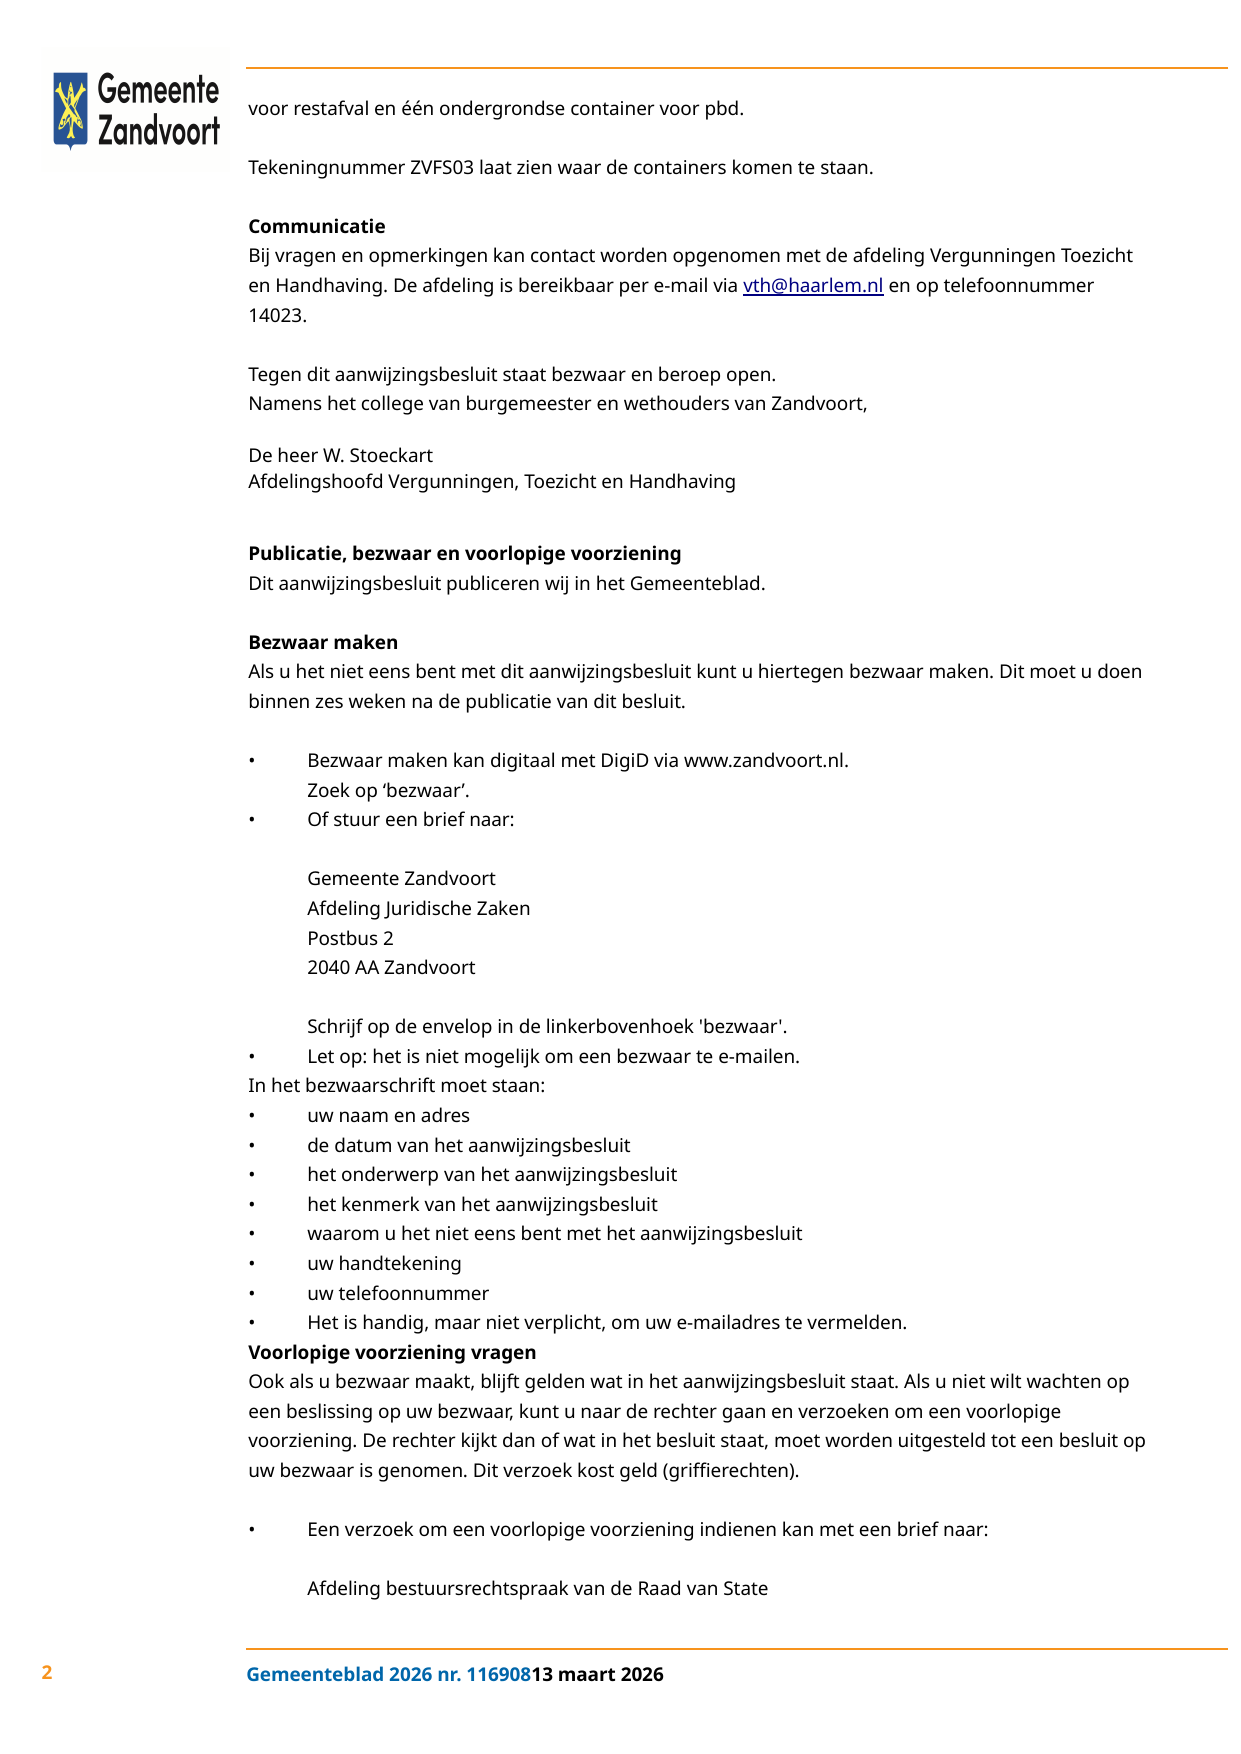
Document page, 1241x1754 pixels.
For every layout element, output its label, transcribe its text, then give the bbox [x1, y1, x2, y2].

text Afdelingshoofd Vergunningen, Toezicht en Handhaving [248, 468, 1152, 493]
list Gemeente Zandvoort [248, 866, 1152, 891]
list Bezwaar maken kan digitaal met DigiD via www.zandvoort.nl. [248, 747, 1152, 773]
list Afdeling Juridische Zaken [248, 895, 1152, 921]
text Dit aanwijzingsbesluit publiceren wij in het Gemeenteblad. [248, 570, 1152, 595]
text Tegen dit aanwijzingsbesluit staat bezwaar en beroep open. [248, 361, 1152, 387]
list de datum van het aanwijzingsbesluit [248, 1132, 1152, 1157]
picture [41, 47, 231, 172]
text Bij vragen en opmerkingen kan contact worden opgenomen met de afdeling Vergunningen Toezicht en Handhaving. De afdeling is bereikbaar per e-mail via vth@haarlem.nl en op telefoonnummer 14023. [248, 243, 1152, 328]
list Het is handig, maar niet verplicht, om uw e-mailadres te vermelden. [248, 1309, 1152, 1335]
list 2040 AA Zandvoort [248, 954, 1152, 980]
text voor restafval en één ondergrondse container voor pbd. [248, 95, 1152, 121]
list Afdeling bestuursrechtspraak van de Raad van State [248, 1576, 1152, 1601]
list uw handtekening [248, 1250, 1152, 1276]
list Let op: het is niet mogelijk om een bezwaar te e-mailen. [248, 1043, 1152, 1069]
list uw naam en adres [248, 1102, 1152, 1128]
text Bezwaar maken [248, 629, 1152, 654]
list Postbus 2 [248, 925, 1152, 950]
text Ook als u bezwaar maakt, blijft gelden wat in het aanwijzingsbesluit staat. Als u niet wilt wachten op een beslissing op uw bezwaar, kunt u naar de rechter gaan en verzoeken om een voorlopige voorziening. De rechter kijkt dan of wat in het besluit staat, moet worden uitgesteld tot een besluit op uw bezwaar is genomen. Dit verzoek kost geld (griffierechten). [248, 1368, 1152, 1483]
text Publicatie, bezwaar en voorlopige voorziening [248, 540, 1152, 566]
text Communicatie [248, 213, 1152, 239]
text De heer W. Stoeckart [248, 442, 1152, 468]
text Tekeningnummer ZVFS03 laat zien waar de containers komen te staan. [248, 154, 1152, 180]
list Een verzoek om een voorlopige voorziening indienen kan met een brief naar: [248, 1516, 1152, 1542]
list Schrijf op de envelop in de linkerbovenhoek 'bezwaar'. [248, 1013, 1152, 1039]
list het onderwerp van het aanwijzingsbesluit [248, 1161, 1152, 1187]
text Als u het niet eens bent met dit aanwijzingsbesluit kunt u hiertegen bezwaar maken. Dit moet u doen binnen zes weken na de publicatie van dit besluit. [248, 658, 1152, 714]
text In het bezwaarschrift moet staan: [248, 1073, 1152, 1098]
list Zoek op ‘bezwaar’. [248, 777, 1152, 802]
list uw telefoonnummer [248, 1280, 1152, 1305]
text Namens het college van burgemeester en wethouders van Zandvoort, [248, 391, 1152, 416]
list Of stuur een brief naar: [248, 806, 1152, 832]
list waarom u het niet eens bent met het aanwijzingsbesluit [248, 1221, 1152, 1246]
text Voorlopige voorziening vragen [248, 1339, 1152, 1364]
list het kenmerk van het aanwijzingsbesluit [248, 1191, 1152, 1217]
